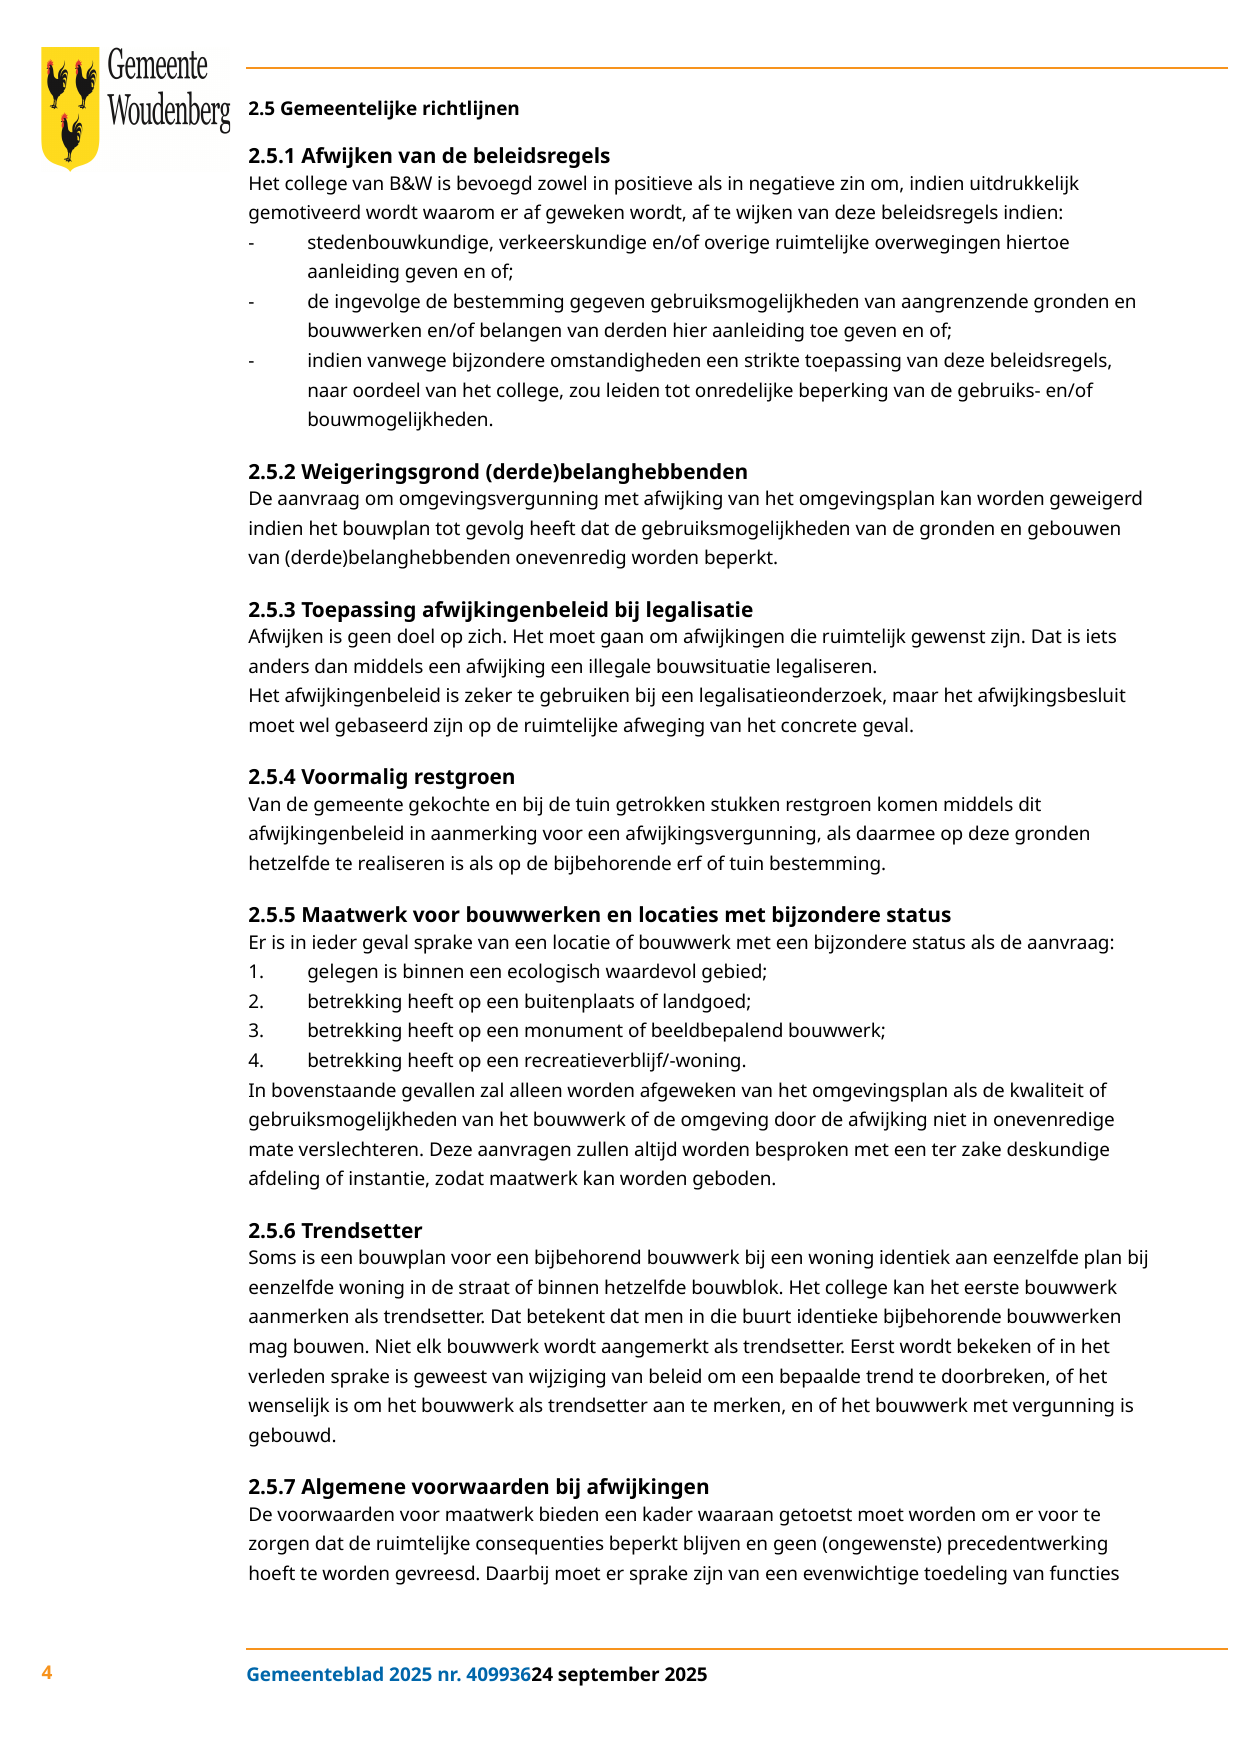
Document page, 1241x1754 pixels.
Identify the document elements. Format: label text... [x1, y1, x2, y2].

list betrekking heeft op een recreatieverblijf/-woning. [248, 1047, 1152, 1073]
text 2.5.6 Trendsetter [248, 1216, 1152, 1244]
text Het afwijkingenbeleid is zeker te gebruiken bij een legalisatieonderzoek, maar het afwijkingsbesluit moet wel gebaseerd zijn op de ruimtelijke afweging van het concrete geval. [248, 682, 1152, 738]
text Er is in ieder geval sprake van een locatie of bouwwerk met een bijzondere status als de aanvraag: [248, 929, 1152, 955]
text 2.5.5 Maatwerk voor bouwwerken en locaties met bijzondere status [248, 901, 1152, 929]
text De voorwaarden voor maatwerk bieden een kader waaraan getoetst moet worden om er voor te zorgen dat de ruimtelijke consequenties beperkt blijven en geen (ongewenste) precedentwerking hoeft te worden gevreesd. Daarbij moet er sprake zijn van een evenwichtige toedeling van functies [248, 1501, 1152, 1586]
list betrekking heeft op een buitenplaats of landgoed; [248, 988, 1152, 1014]
text Het college van B&W is bevoegd zowel in positieve als in negatieve zin om, indien uitdrukkelijk gemotiveerd wordt waarom er af geweken wordt, af te wijken van deze beleidsregels indien: [248, 170, 1152, 225]
text 2.5 Gemeentelijke richtlijnen [248, 95, 1152, 121]
text 2.5.3 Toepassing afwijkingenbeleid bij legalisatie [248, 595, 1152, 623]
list stedenbouwkundige, verkeerskundige en/of overige ruimtelijke overwegingen hiertoe aanleiding geven en of; [248, 229, 1152, 284]
text Soms is een bouwplan voor een bijbehorend bouwwerk bij een woning identiek aan eenzelfde plan bij eenzelfde woning in de straat of binnen hetzelfde bouwblok. Het college kan het eerste bouwwerk aanmerken als trendsetter. Dat betekent dat men in die buurt identieke bijbehorende bouwwerken mag bouwen. Niet elk bouwwerk wordt aangemerkt als trendsetter. Eerst wordt bekeken of in het verleden sprake is geweest van wijziging van beleid om een bepaalde trend te doorbreken, of het wenselijk is om het bouwwerk als trendsetter aan te merken, en of het bouwwerk met vergunning is gebouwd. [248, 1244, 1152, 1448]
text 2.5.7 Algemene voorwaarden bij afwijkingen [248, 1472, 1152, 1501]
list de ingevolge de bestemming gegeven gebruiksmogelijkheden van aangrenzende gronden en bouwwerken en/of belangen van derden hier aanleiding toe geven en of; [248, 288, 1152, 343]
text Van de gemeente gekochte en bij de tuin getrokken stukken restgroen komen middels dit afwijkingenbeleid in aanmerking voor een afwijkingsvergunning, als daarmee op deze gronden hetzelfde te realiseren is als op de bijbehorende erf of tuin bestemming. [248, 791, 1152, 876]
text Afwijken is geen doel op zich. Het moet gaan om afwijkingen die ruimtelijk gewenst zijn. Dat is iets anders dan middels een afwijking een illegale bouwsituatie legaliseren. [248, 623, 1152, 679]
text De aanvraag om omgevingsvergunning met afwijking van het omgevingsplan kan worden geweigerd indien het bouwplan tot gevolg heeft dat de gebruiksmogelijkheden van de gronden en gebouwen van (derde)belanghebbenden onevenredig worden beperkt. [248, 485, 1152, 570]
text 2.5.2 Weigeringsgrond (derde)belanghebbenden [248, 457, 1152, 485]
text In bovenstaande gevallen zal alleen worden afgeweken van het omgevingsplan als de kwaliteit of gebruiksmogelijkheden van het bouwwerk of de omgeving door de afwijking niet in onevenredige mate verslechteren. Deze aanvragen zullen altijd worden besproken met een ter zake deskundige afdeling of instantie, zodat maatwerk kan worden geboden. [248, 1077, 1152, 1191]
list indien vanwege bijzondere omstandigheden een strikte toepassing van deze beleidsregels, naar oordeel van het college, zou leiden tot onredelijke beperking van de gebruiks- en/of bouwmogelijkheden. [248, 347, 1152, 432]
text 2.5.4 Voormalig restgroen [248, 762, 1152, 791]
list betrekking heeft op een monument of beeldbepalend bouwwerk; [248, 1018, 1152, 1043]
text 2.5.1 Afwijken van de beleidsregels [248, 141, 1152, 170]
picture [41, 47, 231, 172]
list gelegen is binnen een ecologisch waardevol gebied; [248, 958, 1152, 984]
